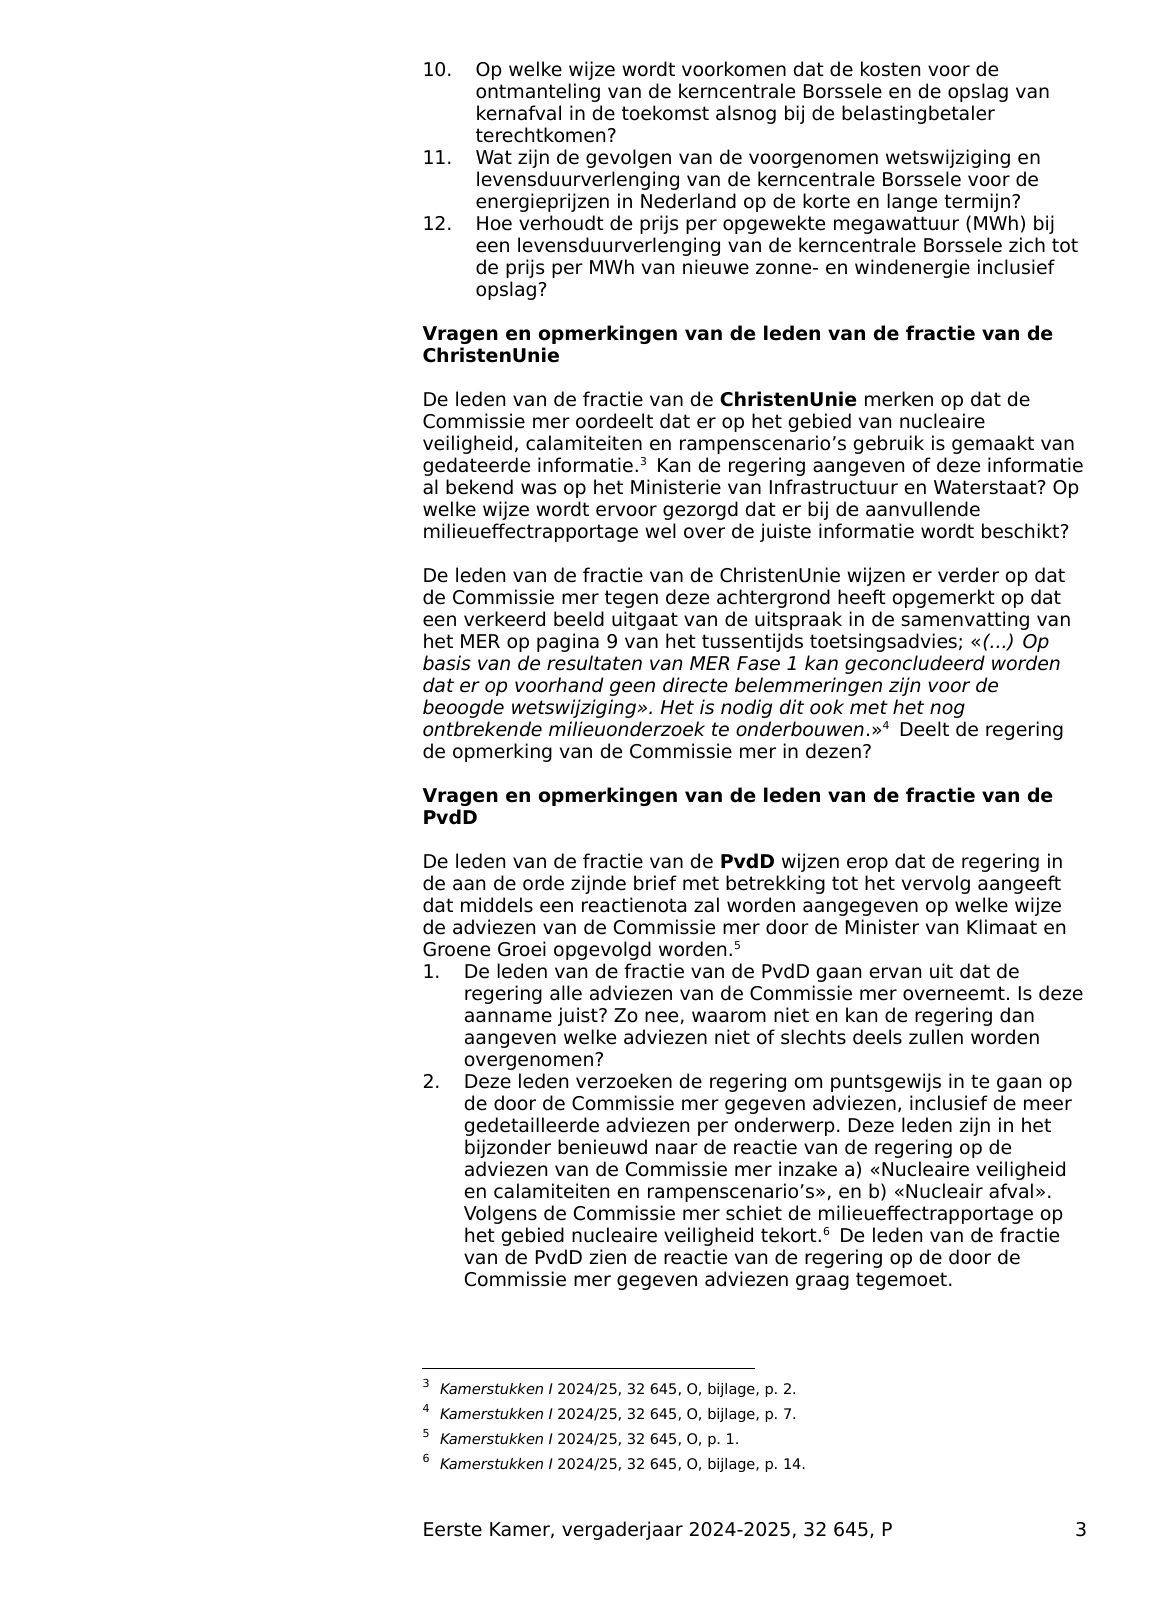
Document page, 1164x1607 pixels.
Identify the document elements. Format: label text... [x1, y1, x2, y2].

text Kamerstukken I 2024/25, 32 645, O, p. 1. [422, 1427, 1087, 1449]
text Kamerstukken I 2024/25, 32 645, O, bijlage, p. 2. [422, 1377, 1087, 1399]
text 2. Deze leden verzoeken de regering om puntsgewijs in te gaan op de door de Commissie mer gegeven adviezen, inclusief de meer gedetailleerde adviezen per onderwerp. Deze leden zijn in het bijzonder benieuwd naar de reactie van de regering op de adviezen van de Commissie mer inzake a) «Nucleaire veiligheid en calamiteiten en rampenscenario’s», en b) «Nucleair afval». Volgens de Commissie mer schiet de milieueffectrapportage op het gebied nucleaire veiligheid tekort. De leden van de fractie van de PvdD zien de reactie van de regering op de door de Commissie mer gegeven adviezen graag tegemoet. [422, 1071, 1087, 1291]
subtitle Vragen en opmerkingen van de leden van de fractie van de PvdD [422, 785, 1087, 829]
text Kamerstukken I 2024/25, 32 645, O, bijlage, p. 7. [422, 1402, 1087, 1424]
text 1. De leden van de fractie van de PvdD gaan ervan uit dat de regering alle adviezen van de Commissie mer overneemt. Is deze aanname juist? Zo nee, waarom niet en kan de regering dan aangeven welke adviezen niet of slechts deels zullen worden overgenomen? [422, 961, 1087, 1071]
text 11. Wat zijn de gevolgen van de voorgenomen wetswijziging en levensduurverlenging van de kerncentrale Borssele voor de energieprijzen in Nederland op de korte en lange termijn? [422, 147, 1087, 213]
text De leden van de fractie van de ChristenUnie wijzen er verder op dat de Commissie mer tegen deze achtergrond heeft opgemerkt op dat een verkeerd beeld uitgaat van de uitspraak in de samenvatting van het MER op pagina 9 van het tussentijds toetsingsadvies; «(...) Op basis van de resultaten van MER Fase 1 kan geconcludeerd worden dat er op voorhand geen directe belemmeringen zijn voor de beoogde wetswijziging». Het is nodig dit ook met het nog ontbrekende milieuonderzoek te onderbouwen.» Deelt de regering de opmerking van de Commissie mer in dezen? [422, 565, 1087, 763]
text 12. Hoe verhoudt de prijs per opgewekte megawattuur (MWh) bij een levensduurverlenging van de kerncentrale Borssele zich tot de prijs per MWh van nieuwe zonne- en windenergie inclusief opslag? [422, 213, 1087, 301]
text 10. Op welke wijze wordt voorkomen dat de kosten voor de ontmanteling van de kerncentrale Borssele en de opslag van kernafval in de toekomst alsnog bij de belastingbetaler terechtkomen? [422, 59, 1087, 147]
text De leden van de fractie van de PvdD wijzen erop dat de regering in de aan de orde zijnde brief met betrekking tot het vervolg aangeeft dat middels een reactienota zal worden aangegeven op welke wijze de adviezen van de Commissie mer door de Minister van Klimaat en Groene Groei opgevolgd worden. [422, 851, 1087, 961]
subtitle Vragen en opmerkingen van de leden van de fractie van de ChristenUnie [422, 323, 1087, 367]
text De leden van de fractie van de ChristenUnie merken op dat de Commissie mer oordeelt dat er op het gebied van nucleaire veiligheid, calamiteiten en rampenscenario’s gebruik is gemaakt van gedateerde informatie. Kan de regering aangeven of deze informatie al bekend was op het Ministerie van Infrastructuur en Waterstaat? Op welke wijze wordt ervoor gezorgd dat er bij de aanvullende milieueffectrapportage wel over de juiste informatie wordt beschikt? [422, 389, 1087, 543]
text Kamerstukken I 2024/25, 32 645, O, bijlage, p. 14. [422, 1452, 1087, 1474]
